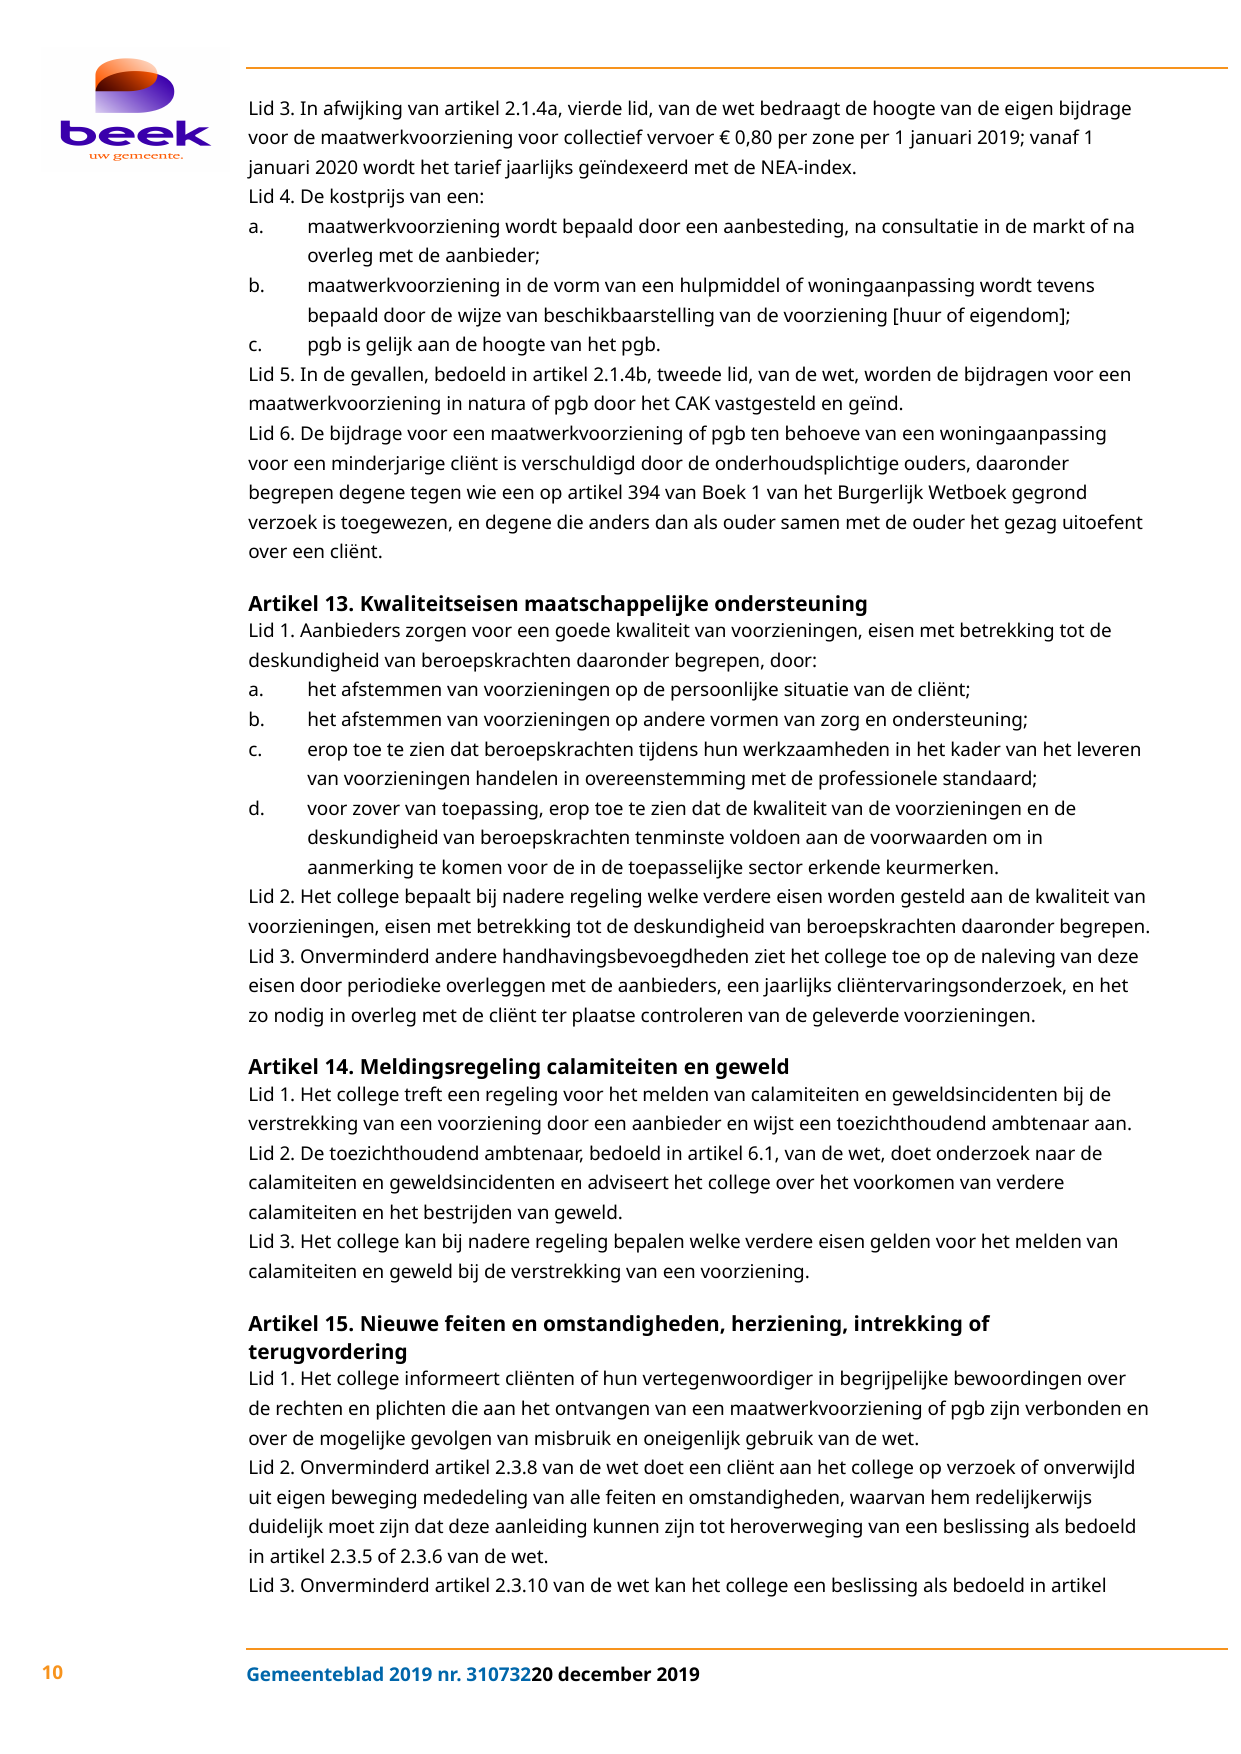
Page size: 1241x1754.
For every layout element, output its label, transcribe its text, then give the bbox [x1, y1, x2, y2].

text Lid 3. Het college kan bij nadere regeling bepalen welke verdere eisen gelden voor het melden van calamiteiten en geweld bij de verstrekking van een voorziening. [248, 1229, 1152, 1284]
list maatwerkvoorziening wordt bepaald door een aanbesteding, na consultatie in de markt of na overleg met de aanbieder; [248, 213, 1152, 268]
text Lid 5. In de gevallen, bedoeld in artikel 2.1.4b, tweede lid, van de wet, worden de bijdragen voor een maatwerkvoorziening in natura of pgb door het CAK vastgesteld en geïnd. [248, 361, 1152, 416]
text Artikel 13. Kwaliteitseisen maatschappelijke ondersteuning [248, 589, 1152, 617]
text Lid 1. Het college informeert cliënten of hun vertegenwoordiger in begrijpelijke bewoordingen over de rechten en plichten die aan het ontvangen van een maatwerkvoorziening of pgb zijn verbonden en over de mogelijke gevolgen van misbruik en oneigenlijk gebruik van de wet. [248, 1366, 1152, 1451]
picture [41, 47, 231, 172]
text Lid 2. Onverminderd artikel 2.3.8 van de wet doet een cliënt aan het college op verzoek of onverwijld uit eigen beweging mededeling van alle feiten en omstandigheden, waarvan hem redelijkerwijs duidelijk moet zijn dat deze aanleiding kunnen zijn tot heroverweging van een beslissing als bedoeld in artikel 2.3.5 of 2.3.6 van de wet. [248, 1454, 1152, 1569]
text Lid 3. Onverminderd andere handhavingsbevoegdheden ziet het college toe op de naleving van deze eisen door periodieke overleggen met de aanbieders, een jaarlijks cliëntervaringsonderzoek, en het zo nodig in overleg met de cliënt ter plaatse controleren van de geleverde voorzieningen. [248, 943, 1152, 1028]
text Artikel 15. Nieuwe feiten en omstandigheden, herziening, intrekking of terugvordering [248, 1309, 1152, 1366]
text Artikel 14. Meldingsregeling calamiteiten en geweld [248, 1052, 1152, 1081]
text Lid 4. De kostprijs van een: [248, 183, 1152, 209]
list maatwerkvoorziening in de vorm van een hulpmiddel of woningaanpassing wordt tevens bepaald door de wijze van beschikbaarstelling van de voorziening [huur of eigendom]; [248, 272, 1152, 328]
text Lid 1. Het college treft een regeling voor het melden van calamiteiten en geweldsincidenten bij de verstrekking van een voorziening door een aanbieder en wijst een toezichthoudend ambtenaar aan. [248, 1081, 1152, 1136]
list het afstemmen van voorzieningen op de persoonlijke situatie van de cliënt; [248, 677, 1152, 702]
list erop toe te zien dat beroepskrachten tijdens hun werkzaamheden in het kader van het leveren van voorzieningen handelen in overeenstemming met de professionele standaard; [248, 736, 1152, 791]
list pgb is gelijk aan de hoogte van het pgb. [248, 331, 1152, 357]
text Lid 2. De toezichthoudend ambtenaar, bedoeld in artikel 6.1, van de wet, doet onderzoek naar de calamiteiten en geweldsincidenten en adviseert het college over het voorkomen van verdere calamiteiten en het bestrijden van geweld. [248, 1140, 1152, 1225]
text Lid 6. De bijdrage voor een maatwerkvoorziening of pgb ten behoeve van een woningaanpassing voor een minderjarige cliënt is verschuldigd door de onderhoudsplichtige ouders, daaronder begrepen degene tegen wie een op artikel 394 van Boek 1 van het Burgerlijk Wetboek gegrond verzoek is toegewezen, en degene die anders dan als ouder samen met de ouder het gezag uitoefent over een cliënt. [248, 420, 1152, 564]
list het afstemmen van voorzieningen op andere vormen van zorg en ondersteuning; [248, 706, 1152, 732]
text Lid 3. Onverminderd artikel 2.3.10 van de wet kan het college een beslissing als bedoeld in artikel [248, 1573, 1152, 1598]
text Lid 1. Aanbieders zorgen voor een goede kwaliteit van voorzieningen, eisen met betrekking tot de deskundigheid van beroepskrachten daaronder begrepen, door: [248, 617, 1152, 673]
list voor zover van toepassing, erop toe te zien dat de kwaliteit van de voorzieningen en de deskundigheid van beroepskrachten tenminste voldoen aan de voorwaarden om in aanmerking te komen voor de in de toepasselijke sector erkende keurmerken. [248, 795, 1152, 880]
text Lid 2. Het college bepaalt bij nadere regeling welke verdere eisen worden gesteld aan de kwaliteit van voorzieningen, eisen met betrekking tot de deskundigheid van beroepskrachten daaronder begrepen. [248, 884, 1152, 939]
text Lid 3. In afwijking van artikel 2.1.4a, vierde lid, van de wet bedraagt de hoogte van de eigen bijdrage voor de maatwerkvoorziening voor collectief vervoer € 0,80 per zone per 1 januari 2019; vanaf 1 januari 2020 wordt het tarief jaarlijks geïndexeerd met de NEA-index. [248, 95, 1152, 180]
